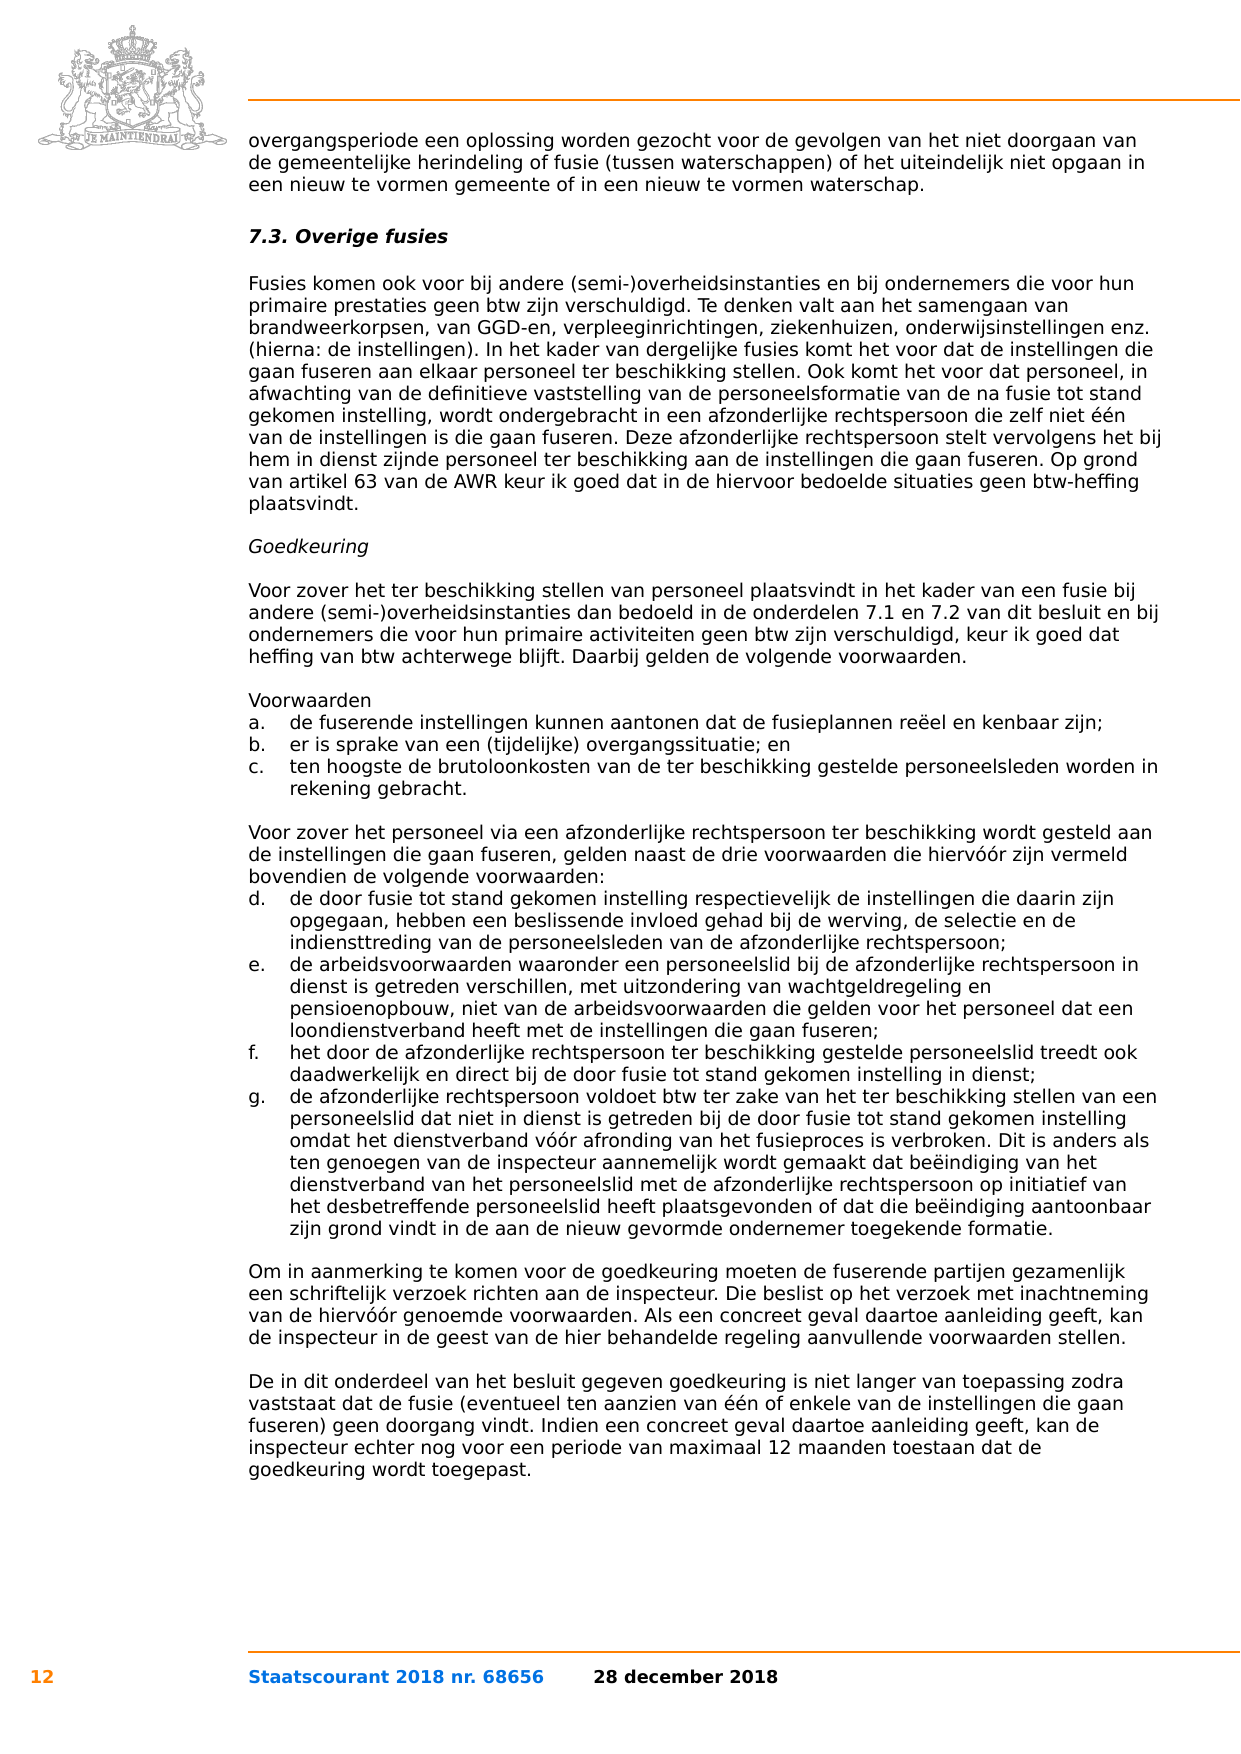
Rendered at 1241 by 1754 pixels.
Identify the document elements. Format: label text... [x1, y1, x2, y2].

text Voorwaarden [248, 690, 1163, 712]
text Fusies komen ook voor bij andere (semi-)overheidsinstanties en bij ondernemers die voor hun primaire prestaties geen btw zijn verschuldigd. Te denken valt aan het samengaan van brandweerkorpsen, van GGD-en, verpleeginrichtingen, ziekenhuizen, onderwijsinstellingen enz. (hierna: de instellingen). In het kader van dergelijke fusies komt het voor dat de instellingen die gaan fuseren aan elkaar personeel ter beschikking stellen. Ook komt het voor dat personeel, in afwachting van de definitieve vaststelling van de personeelsformatie van de na fusie tot stand gekomen instelling, wordt ondergebracht in een afzonderlijke rechtspersoon die zelf niet één van de instellingen is die gaan fuseren. Deze afzonderlijke rechtspersoon stelt vervolgens het bij hem in dienst zijnde personeel ter beschikking aan de instellingen die gaan fuseren. Op grond van artikel 63 van de AWR keur ik goed dat in de hiervoor bedoelde situaties geen btw-heffing plaatsvindt. [248, 273, 1163, 514]
text Voor zover het ter beschikking stellen van personeel plaatsvindt in het kader van een fusie bij andere (semi-)overheidsinstanties dan bedoeld in de onderdelen 7.1 en 7.2 van dit besluit en bij ondernemers die voor hun primaire activiteiten geen btw zijn verschuldigd, keur ik goed dat heffing van btw achterwege blijft. Daarbij gelden de volgende voorwaarden. [248, 580, 1163, 668]
text Voor zover het personeel via een afzonderlijke rechtspersoon ter beschikking wordt gesteld aan de instellingen die gaan fuseren, gelden naast de drie voorwaarden die hiervóór zijn vermeld bovendien de volgende voorwaarden: [248, 822, 1163, 888]
subtitle 7.3. Overige fusies [248, 226, 1163, 248]
text a. de fuserende instellingen kunnen aantonen dat de fusieplannen reëel en kenbaar zijn; [248, 712, 1163, 734]
text Om in aanmerking te komen voor de goedkeuring moeten de fuserende partijen gezamenlijk een schriftelijk verzoek richten aan de inspecteur. Die beslist op het verzoek met inachtneming van de hiervóór genoemde voorwaarden. Als een concreet geval daartoe aanleiding geeft, kan de inspecteur in de geest van de hier behandelde regeling aanvullende voorwaarden stellen. [248, 1261, 1163, 1349]
text c. ten hoogste de brutoloonkosten van de ter beschikking gestelde personeelsleden worden in rekening gebracht. [248, 756, 1163, 800]
text e. de arbeidsvoorwaarden waaronder een personeelslid bij de afzonderlijke rechtspersoon in dienst is getreden verschillen, met uitzondering van wachtgeldregeling en pensioenopbouw, niet van de arbeidsvoorwaarden die gelden voor het personeel dat een loondienstverband heeft met de instellingen die gaan fuseren; [248, 954, 1163, 1042]
text f. het door de afzonderlijke rechtspersoon ter beschikking gestelde personeelslid treedt ook daadwerkelijk en direct bij de door fusie tot stand gekomen instelling in dienst; [248, 1042, 1163, 1086]
text De in dit onderdeel van het besluit gegeven goedkeuring is niet langer van toepassing zodra vaststaat dat de fusie (eventueel ten aanzien van één of enkele van de instellingen die gaan fuseren) geen doorgang vindt. Indien een concreet geval daartoe aanleiding geeft, kan de inspecteur echter nog voor een periode van maximaal 12 maanden toestaan dat de goedkeuring wordt toegepast. [248, 1371, 1163, 1481]
text g. de afzonderlijke rechtspersoon voldoet btw ter zake van het ter beschikking stellen van een personeelslid dat niet in dienst is getreden bij de door fusie tot stand gekomen instelling omdat het dienstverband vóór afronding van het fusieproces is verbroken. Dit is anders als ten genoegen van de inspecteur aannemelijk wordt gemaakt dat beëindiging van het dienstverband van het personeelslid met de afzonderlijke rechtspersoon op initiatief van het desbetreffende personeelslid heeft plaatsgevonden of dat die beëindiging aantoonbaar zijn grond vindt in de aan de nieuw gevormde ondernemer toegekende formatie. [248, 1086, 1163, 1239]
text b. er is sprake van een (tijdelijke) overgangssituatie; en [248, 734, 1163, 756]
subtitle Goedkeuring [248, 536, 1163, 558]
text overgangsperiode een oplossing worden gezocht voor de gevolgen van het niet doorgaan van de gemeentelijke herindeling of fusie (tussen waterschappen) of het uiteindelijk niet opgaan in een nieuw te vormen gemeente of in een nieuw te vormen waterschap. [248, 130, 1163, 196]
text d. de door fusie tot stand gekomen instelling respectievelijk de instellingen die daarin zijn opgegaan, hebben een beslissende invloed gehad bij de werving, de selectie en de indiensttreding van de personeelsleden van de afzonderlijke rechtspersoon; [248, 888, 1163, 954]
picture [38, 25, 227, 150]
